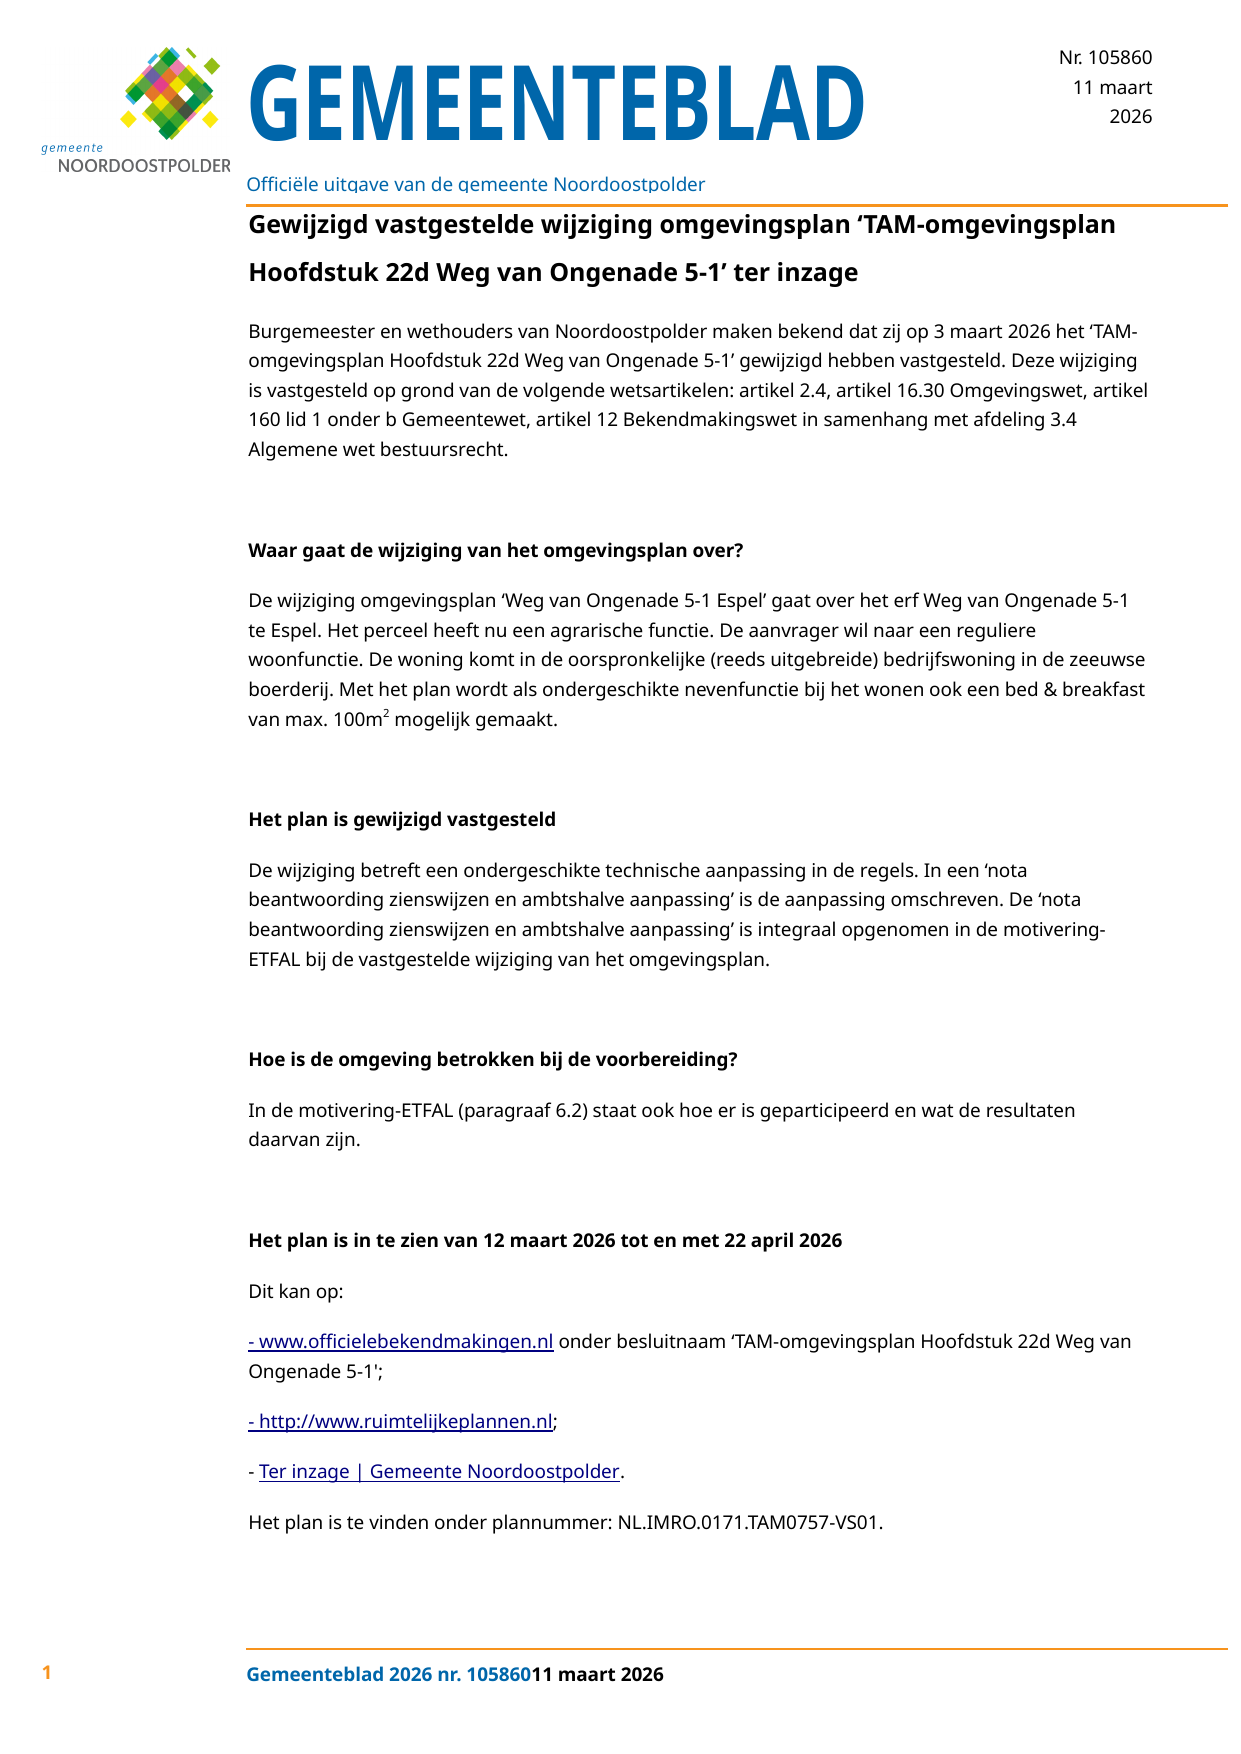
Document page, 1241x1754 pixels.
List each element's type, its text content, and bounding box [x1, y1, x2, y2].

text Burgemeester en wethouders van Noordoostpolder maken bekend dat zij op 3 maart 2026 het ‘TAM-omgevingsplan Hoofdstuk 22d Weg van Ongenade 5-1’ gewijzigd hebben vastgesteld. Deze wijziging is vastgesteld op grond van de volgende wetsartikelen: artikel 2.4, artikel 16.30 Omgevingswet, artikel 160 lid 1 onder b Gemeentewet, artikel 12 Bekendmakingswet in samenhang met afdeling 3.4 Algemene wet bestuursrecht. [248, 318, 1152, 462]
text De wijziging betreft een ondergeschikte technische aanpassing in de regels. In een ‘nota beantwoording zienswijzen en ambtshalve aanpassing’ is de aanpassing omschreven. De ‘nota beantwoording zienswijzen en ambtshalve aanpassing’ is integraal opgenomen in de motivering-ETFAL bij de vastgestelde wijziging van het omgevingsplan. [248, 857, 1152, 972]
text De wijziging omgevingsplan ‘Weg van Ongenade 5-1 Espel’ gaat over het erf Weg van Ongenade 5-1 te Espel. Het perceel heeft nu een agrarische functie. De aanvrager wil naar een reguliere woonfunctie. De woning komt in de oorspronkelijke (reeds uitgebreide) bedrijfswoning in de zeeuwse boerderij. Met het plan wordt als ondergeschikte nevenfunctie bij het wonen ook een bed & breakfast van max. 100m2 mogelijk gemaakt. [248, 587, 1152, 732]
text Het plan is in te zien van 12 maart 2026 tot en met 22 april 2026 [248, 1227, 1152, 1253]
text Waar gaat de wijziging van het omgevingsplan over? [248, 537, 1152, 563]
text - http://www.ruimtelijkeplannen.nl; [248, 1408, 1152, 1434]
text Gewijzigd vastgestelde wijziging omgevingsplan ‘TAM-omgevingsplan Hoofdstuk 22d Weg van Ongenade 5-1’ ter inzage [248, 207, 1152, 288]
text Hoe is de omgeving betrokken bij de voorbereiding? [248, 1047, 1152, 1072]
text Dit kan op: [248, 1278, 1152, 1304]
text In de motivering-ETFAL (paragraaf 6.2) staat ook hoe er is geparticipeerd en wat de resultaten daarvan zijn. [248, 1097, 1152, 1152]
text - www.officielebekendmakingen.nl onder besluitnaam ‘TAM-omgevingsplan Hoofdstuk 22d Weg van Ongenade 5-1'; [248, 1328, 1152, 1384]
text - Ter inzage | Gemeente Noordoostpolder. [248, 1459, 1152, 1484]
picture [41, 47, 231, 172]
text Het plan is gewijzigd vastgesteld [248, 807, 1152, 832]
text Het plan is te vinden onder plannummer: NL.IMRO.0171.TAM0757-VS01. [248, 1509, 1152, 1535]
